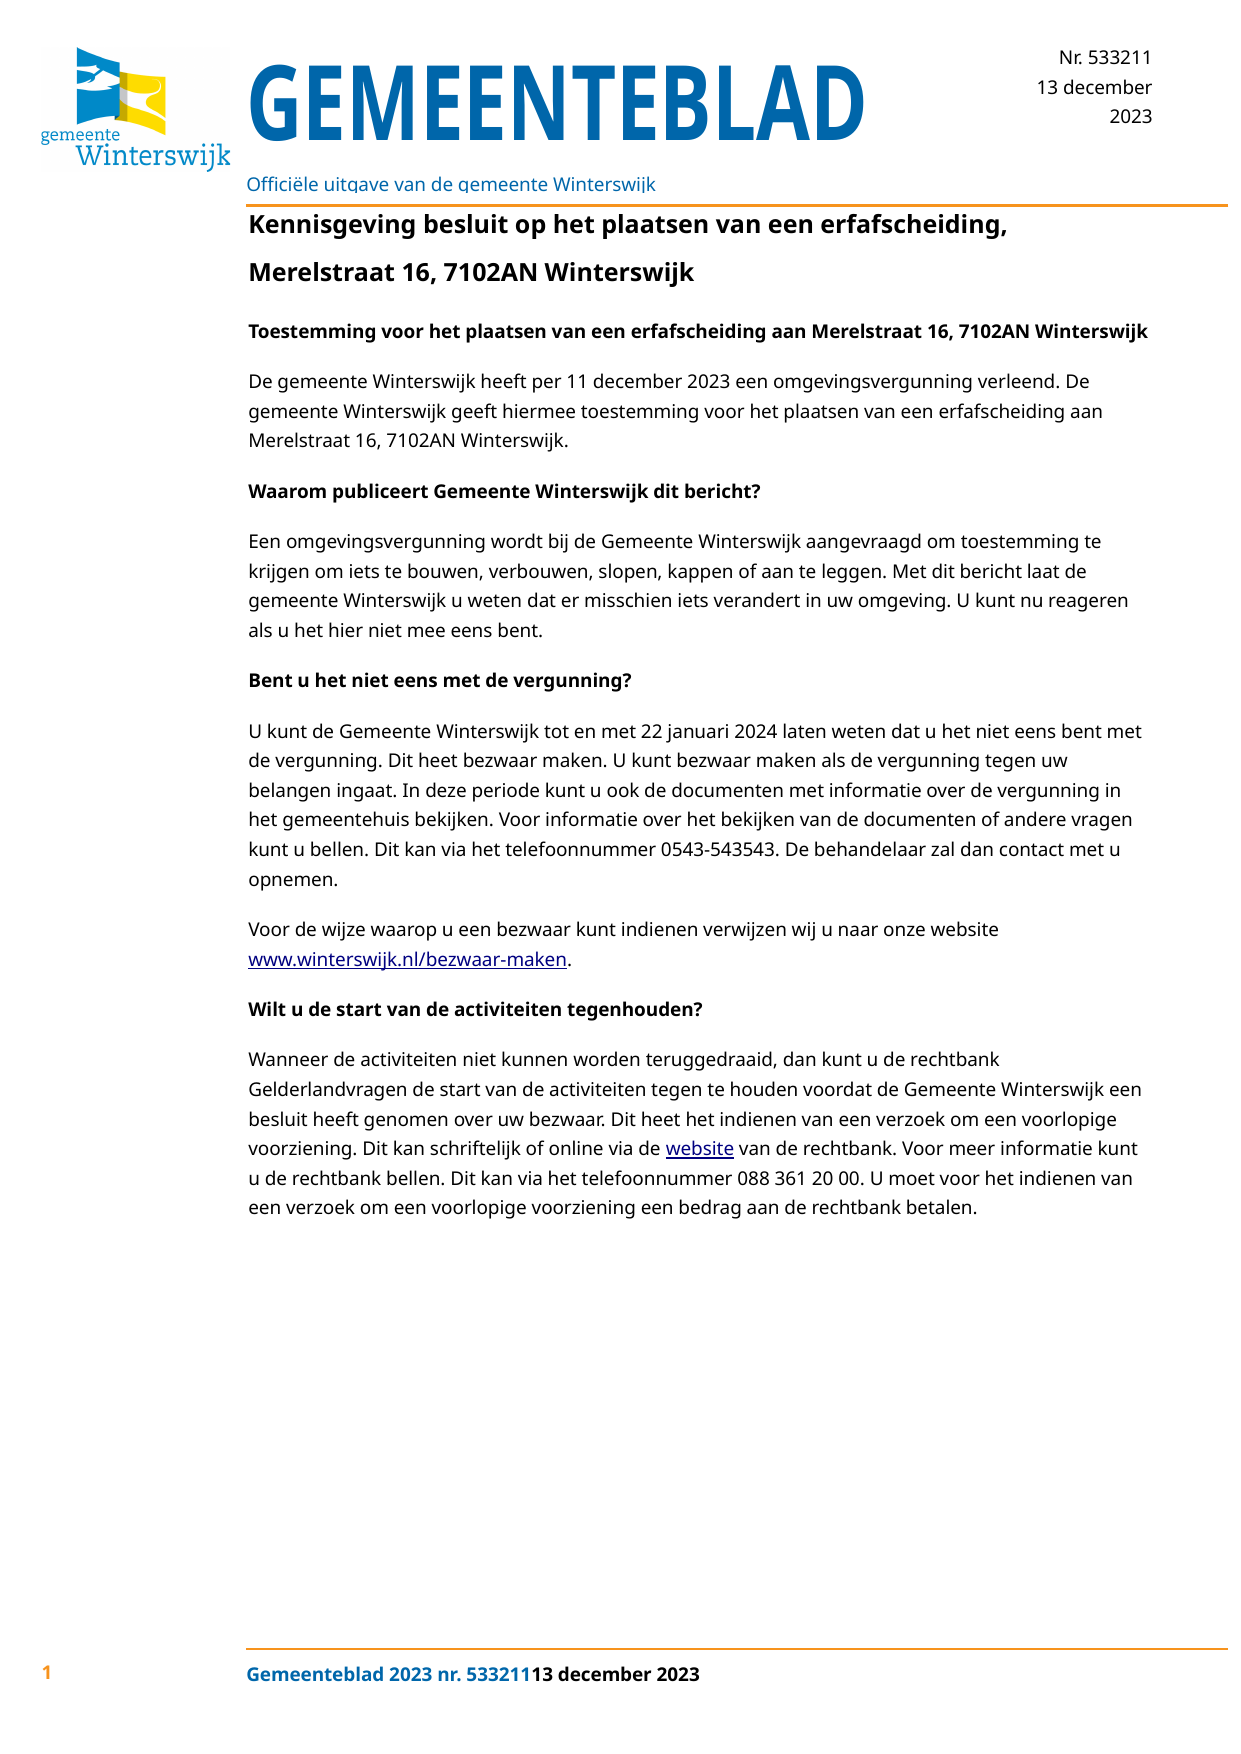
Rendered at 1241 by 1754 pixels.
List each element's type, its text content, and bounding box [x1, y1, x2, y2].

text De gemeente Winterswijk heeft per 11 december 2023 een omgevingsvergunning verleend. De gemeente Winterswijk geeft hiermee toestemming voor het plaatsen van een erfafscheiding aan Merelstraat 16, 7102AN Winterswijk. [248, 368, 1152, 453]
text Waarom publiceert Gemeente Winterswijk dit bericht? [248, 478, 1152, 504]
text Toestemming voor het plaatsen van een erfafscheiding aan Merelstraat 16, 7102AN Winterswijk [248, 318, 1152, 344]
text Voor de wijze waarop u een bezwaar kunt indienen verwijzen wij u naar onze website www.winterswijk.nl/bezwaar-maken. [248, 916, 1152, 972]
text Een omgevingsvergunning wordt bij de Gemeente Winterswijk aangevraagd om toestemming te krijgen om iets te bouwen, verbouwen, slopen, kappen of aan te leggen. Met dit bericht laat de gemeente Winterswijk u weten dat er misschien iets verandert in uw omgeving. U kunt nu reageren als u het hier niet mee eens bent. [248, 528, 1152, 643]
text Kennisgeving besluit op het plaatsen van een erfafscheiding, Merelstraat 16, 7102AN Winterswijk [248, 207, 1152, 288]
text Wilt u de start van de activiteiten tegenhouden? [248, 996, 1152, 1022]
text Bent u het niet eens met de vergunning? [248, 667, 1152, 693]
picture [41, 47, 231, 172]
picture [225, 153, 231, 162]
text Wanneer de activiteiten niet kunnen worden teruggedraaid, dan kunt u de rechtbank Gelderlandvragen de start van de activiteiten tegen te houden voordat de Gemeente Winterswijk een besluit heeft genomen over uw bezwaar. Dit heet het indienen van een verzoek om een voorlopige voorziening. Dit kan schriftelijk of online via de website van de rechtbank. Voor meer informatie kunt u de rechtbank bellen. Dit kan via het telefoonnummer 088 361 20 00. U moet voor het indienen van een verzoek om een voorlopige voorziening een bedrag aan de rechtbank betalen. [248, 1047, 1152, 1220]
text U kunt de Gemeente Winterswijk tot en met 22 januari 2024 laten weten dat u het niet eens bent met de vergunning. Dit heet bezwaar maken. U kunt bezwaar maken als de vergunning tegen uw belangen ingaat. In deze periode kunt u ook de documenten met informatie over de vergunning in het gemeentehuis bekijken. Voor informatie over het bekijken van de documenten of andere vragen kunt u bellen. Dit kan via het telefoonnummer 0543-543543. De behandelaar zal dan contact met u opnemen. [248, 718, 1152, 892]
